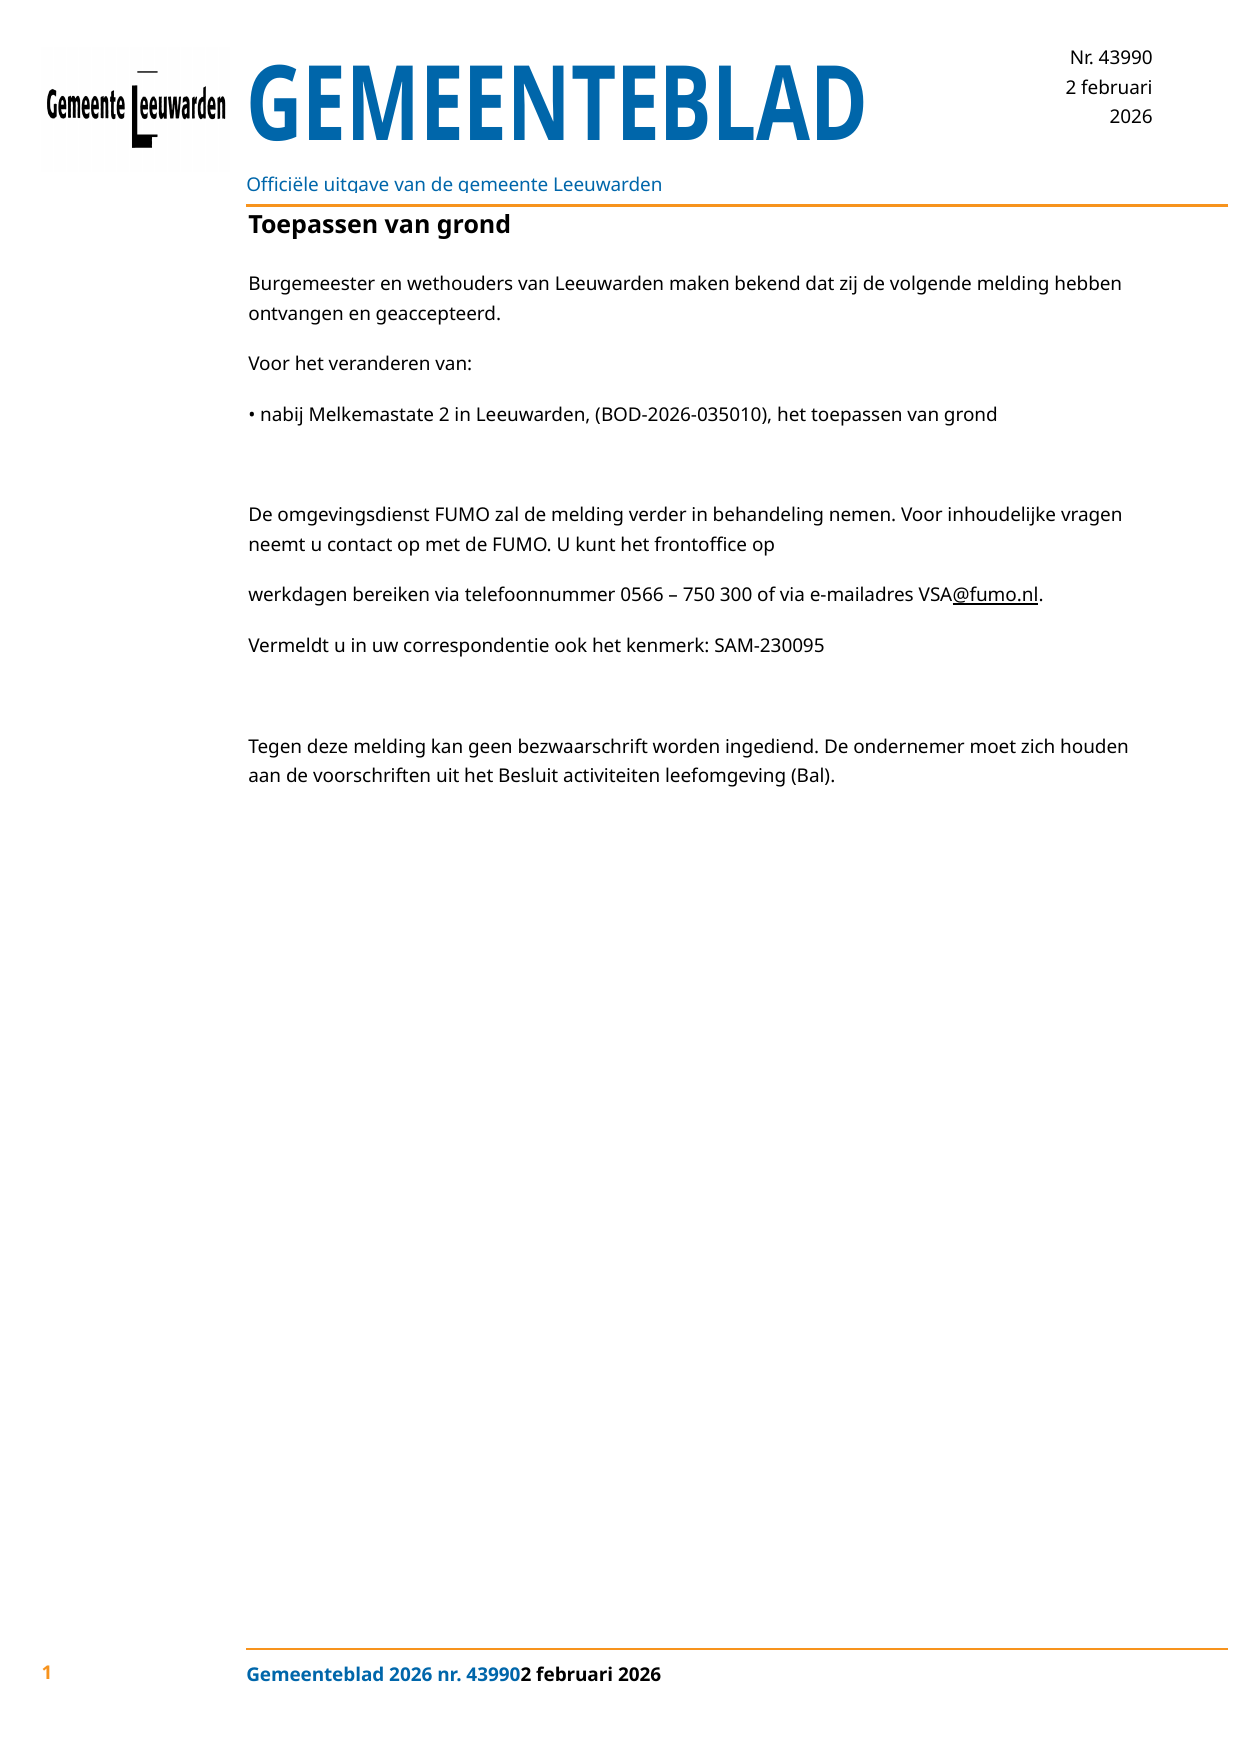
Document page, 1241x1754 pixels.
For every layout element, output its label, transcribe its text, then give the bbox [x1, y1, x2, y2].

text Toepassen van grond [248, 207, 1152, 241]
text De omgevingsdienst FUMO zal de melding verder in behandeling nemen. Voor inhoudelijke vragen neemt u contact op met de FUMO. U kunt het frontoffice op [248, 502, 1152, 557]
text Tegen deze melding kan geen bezwaarschrift worden ingediend. De ondernemer moet zich houden aan de voorschriften uit het Besluit activiteiten leefomgeving (Bal). [248, 733, 1152, 788]
text Voor het veranderen van: [248, 350, 1152, 376]
text Burgemeester en wethouders van Leeuwarden maken bekend dat zij de volgende melding hebben ontvangen en geaccepteerd. [248, 270, 1152, 326]
picture [41, 47, 231, 172]
text • nabij Melkemastate 2 in Leeuwarden, (BOD-2026-035010), het toepassen van grond [248, 401, 1152, 426]
text werkdagen bereiken via telefoonnummer 0566 – 750 300 of via e-mailadres VSA@fumo.nl. [248, 582, 1152, 607]
text Vermeldt u in uw correspondentie ook het kenmerk: SAM-230095 [248, 632, 1152, 658]
